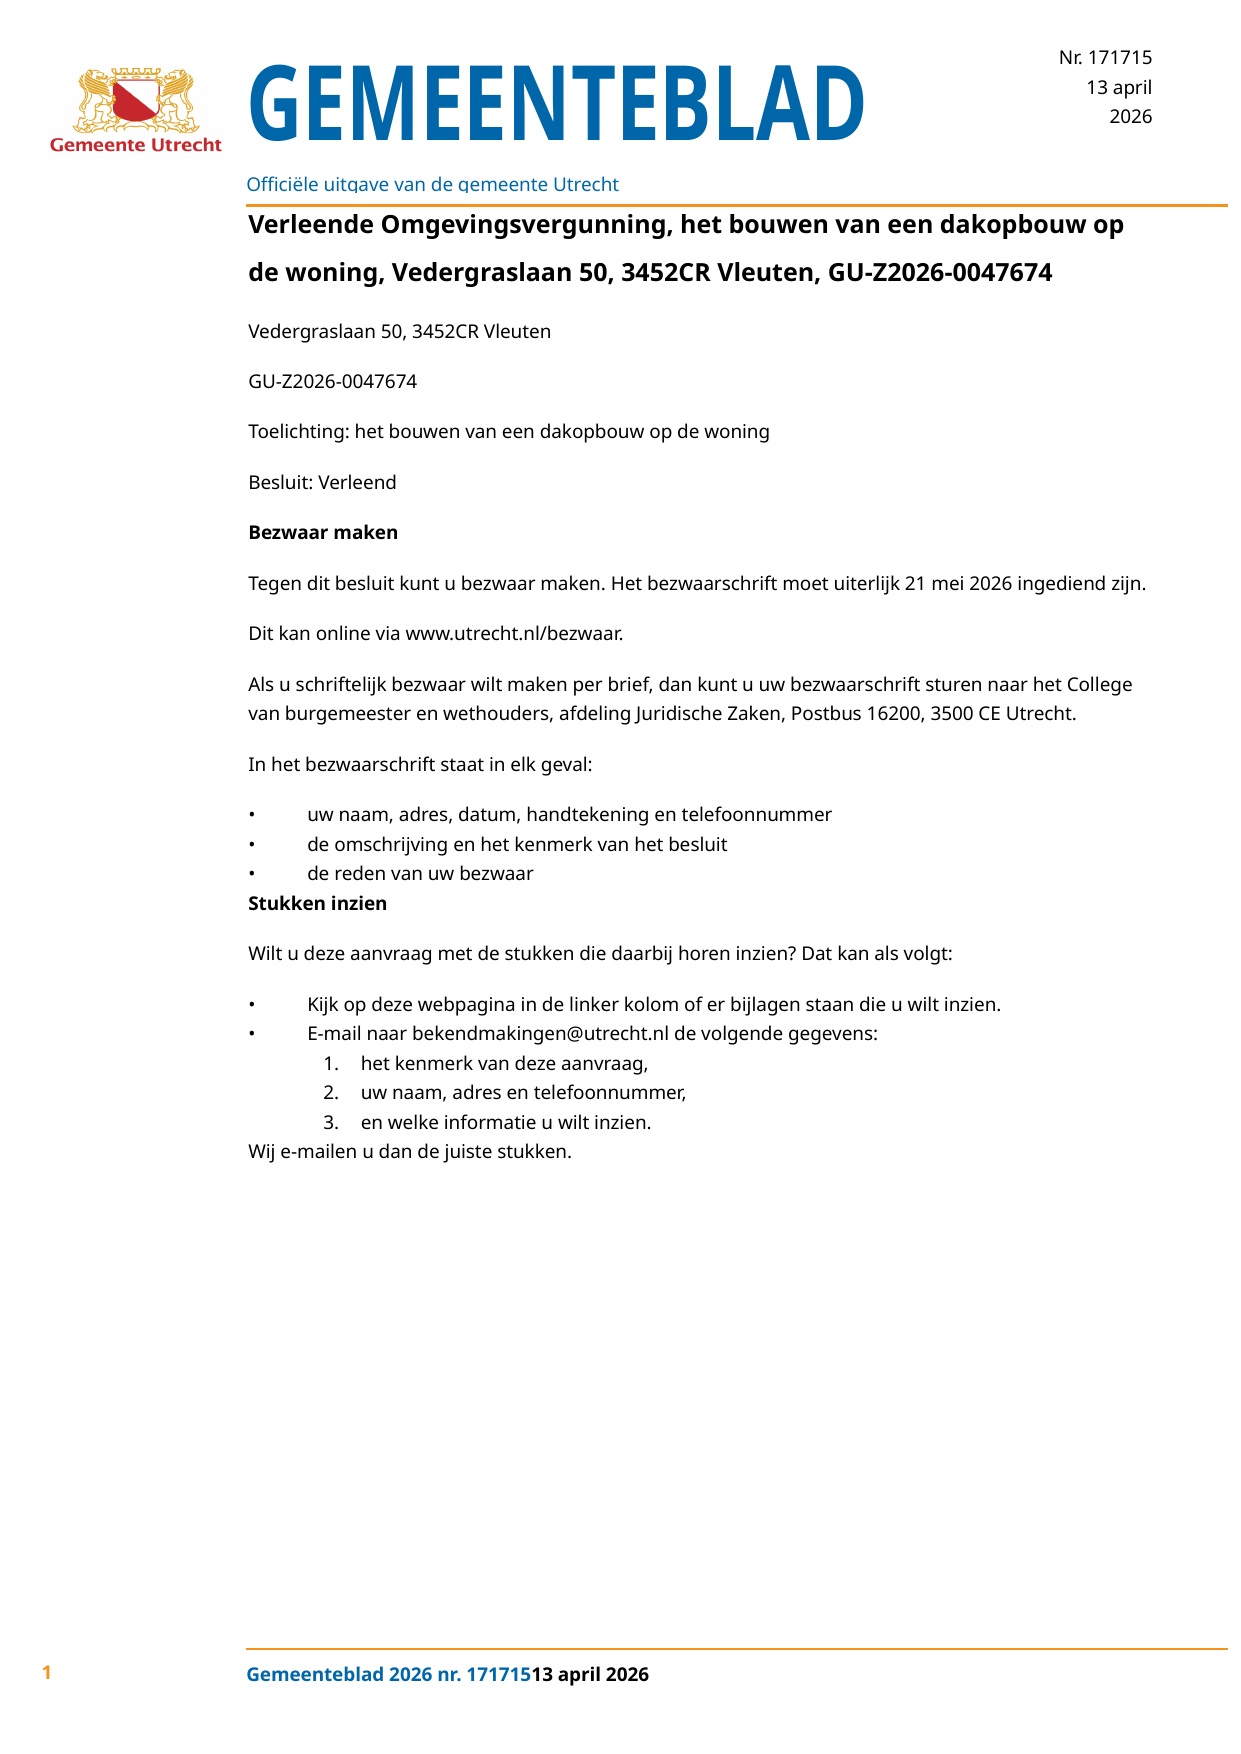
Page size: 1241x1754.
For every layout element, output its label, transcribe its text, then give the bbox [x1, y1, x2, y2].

list E-mail naar bekendmakingen@utrecht.nl de volgende gegevens: [248, 1020, 1152, 1046]
picture [41, 47, 231, 172]
text Besluit: Verleend [248, 469, 1152, 495]
list uw naam, adres, datum, handtekening en telefoonnummer [248, 801, 1152, 827]
list en welke informatie u wilt inzien. [323, 1109, 1152, 1135]
list het kenmerk van deze aanvraag, [323, 1050, 1152, 1076]
list Kijk op deze webpagina in de linker kolom of er bijlagen staan die u wilt inzien. [248, 991, 1152, 1017]
list de reden van uw bezwaar [248, 860, 1152, 886]
text Wij e-mailen u dan de juiste stukken. [248, 1139, 1152, 1164]
list uw naam, adres en telefoonnummer, [323, 1079, 1152, 1105]
text Stukken inzien [248, 890, 1152, 916]
text Verleende Omgevingsvergunning, het bouwen van een dakopbouw op de woning, Vedergraslaan 50, 3452CR Vleuten, GU-Z2026-0047674 [248, 207, 1152, 288]
text Bezwaar maken [248, 519, 1152, 545]
text Dit kan online via www.utrecht.nl/bezwaar. [248, 620, 1152, 646]
text In het bezwaarschrift staat in elk geval: [248, 751, 1152, 777]
text GU-Z2026-0047674 [248, 368, 1152, 394]
list de omschrijving en het kenmerk van het besluit [248, 831, 1152, 857]
text Toelichting: het bouwen van een dakopbouw op de woning [248, 419, 1152, 444]
text Wilt u deze aanvraag met de stukken die daarbij horen inzien? Dat kan als volgt: [248, 940, 1152, 966]
text Tegen dit besluit kunt u bezwaar maken. Het bezwaarschrift moet uiterlijk 21 mei 2026 ingediend zijn. [248, 570, 1152, 596]
text Als u schriftelijk bezwaar wilt maken per brief, dan kunt u uw bezwaarschrift sturen naar het College van burgemeester en wethouders, afdeling Juridische Zaken, Postbus 16200, 3500 CE Utrecht. [248, 671, 1152, 726]
text Vedergraslaan 50, 3452CR Vleuten [248, 318, 1152, 344]
